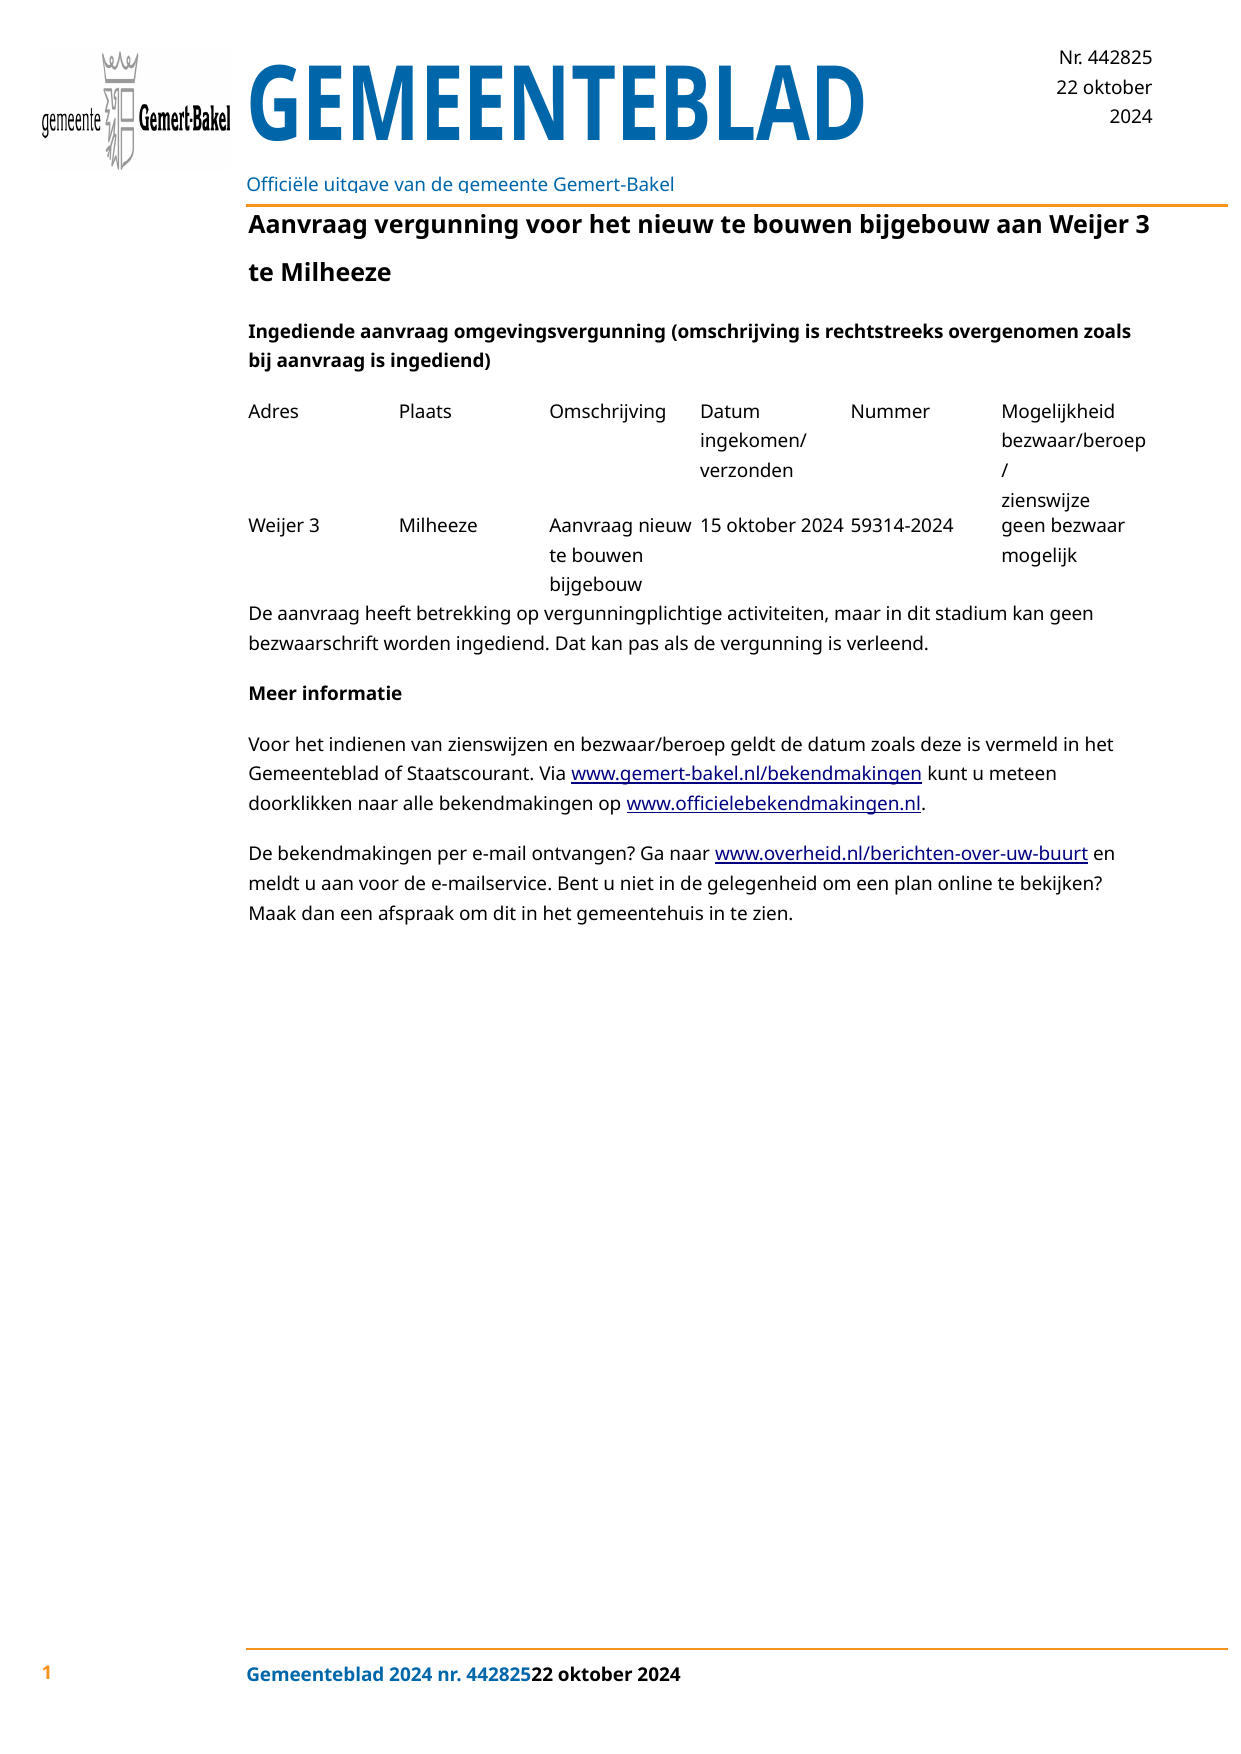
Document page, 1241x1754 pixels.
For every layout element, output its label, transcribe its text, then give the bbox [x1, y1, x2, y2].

table_header Omschrijving [549, 398, 700, 512]
table_header Adres [248, 398, 398, 512]
table_cell 59314-2024 [850, 513, 1001, 597]
text Voor het indienen van zienswijzen en bezwaar/beroep geldt de datum zoals deze is vermeld in het Gemeenteblad of Staatscourant. Via www.gemert-bakel.nl/bekendmakingen kunt u meteen doorklikken naar alle bekendmakingen op www.officielebekendmakingen.nl. [248, 731, 1152, 816]
table_header Datum ingekomen/ verzonden [700, 398, 850, 512]
text De bekendmakingen per e-mail ontvangen? Ga naar www.overheid.nl/berichten-over-uw-buurt en meldt u aan voor de e-mailservice. Bent u niet in de gelegenheid om een plan online te bekijken? Maak dan een afspraak om dit in het gemeentehuis in te zien. [248, 841, 1152, 926]
table_header Mogelijkheid bezwaar/beroep/ zienswijze [1001, 398, 1152, 512]
text Aanvraag vergunning voor het nieuw te bouwen bijgebouw aan Weijer 3 te Milheeze [248, 207, 1152, 288]
table_cell 15 oktober 2024 [700, 513, 850, 597]
text Ingediende aanvraag omgevingsvergunning (omschrijving is rechtstreeks overgenomen zoals bij aanvraag is ingediend) [248, 318, 1152, 373]
text De aanvraag heeft betrekking op vergunningplichtige activiteiten, maar in dit stadium kan geen bezwaarschrift worden ingediend. Dat kan pas als de vergunning is verleend. [248, 601, 1152, 656]
table_header Nummer [850, 398, 1001, 512]
table_cell Milheeze [399, 513, 549, 597]
table_cell geen bezwaar mogelijk [1001, 513, 1152, 597]
table_header Plaats [399, 398, 549, 512]
text Meer informatie [248, 681, 1152, 706]
table_cell Aanvraag nieuw te bouwen bijgebouw [549, 513, 700, 597]
picture [41, 47, 231, 172]
table_cell Weijer 3 [248, 513, 398, 597]
